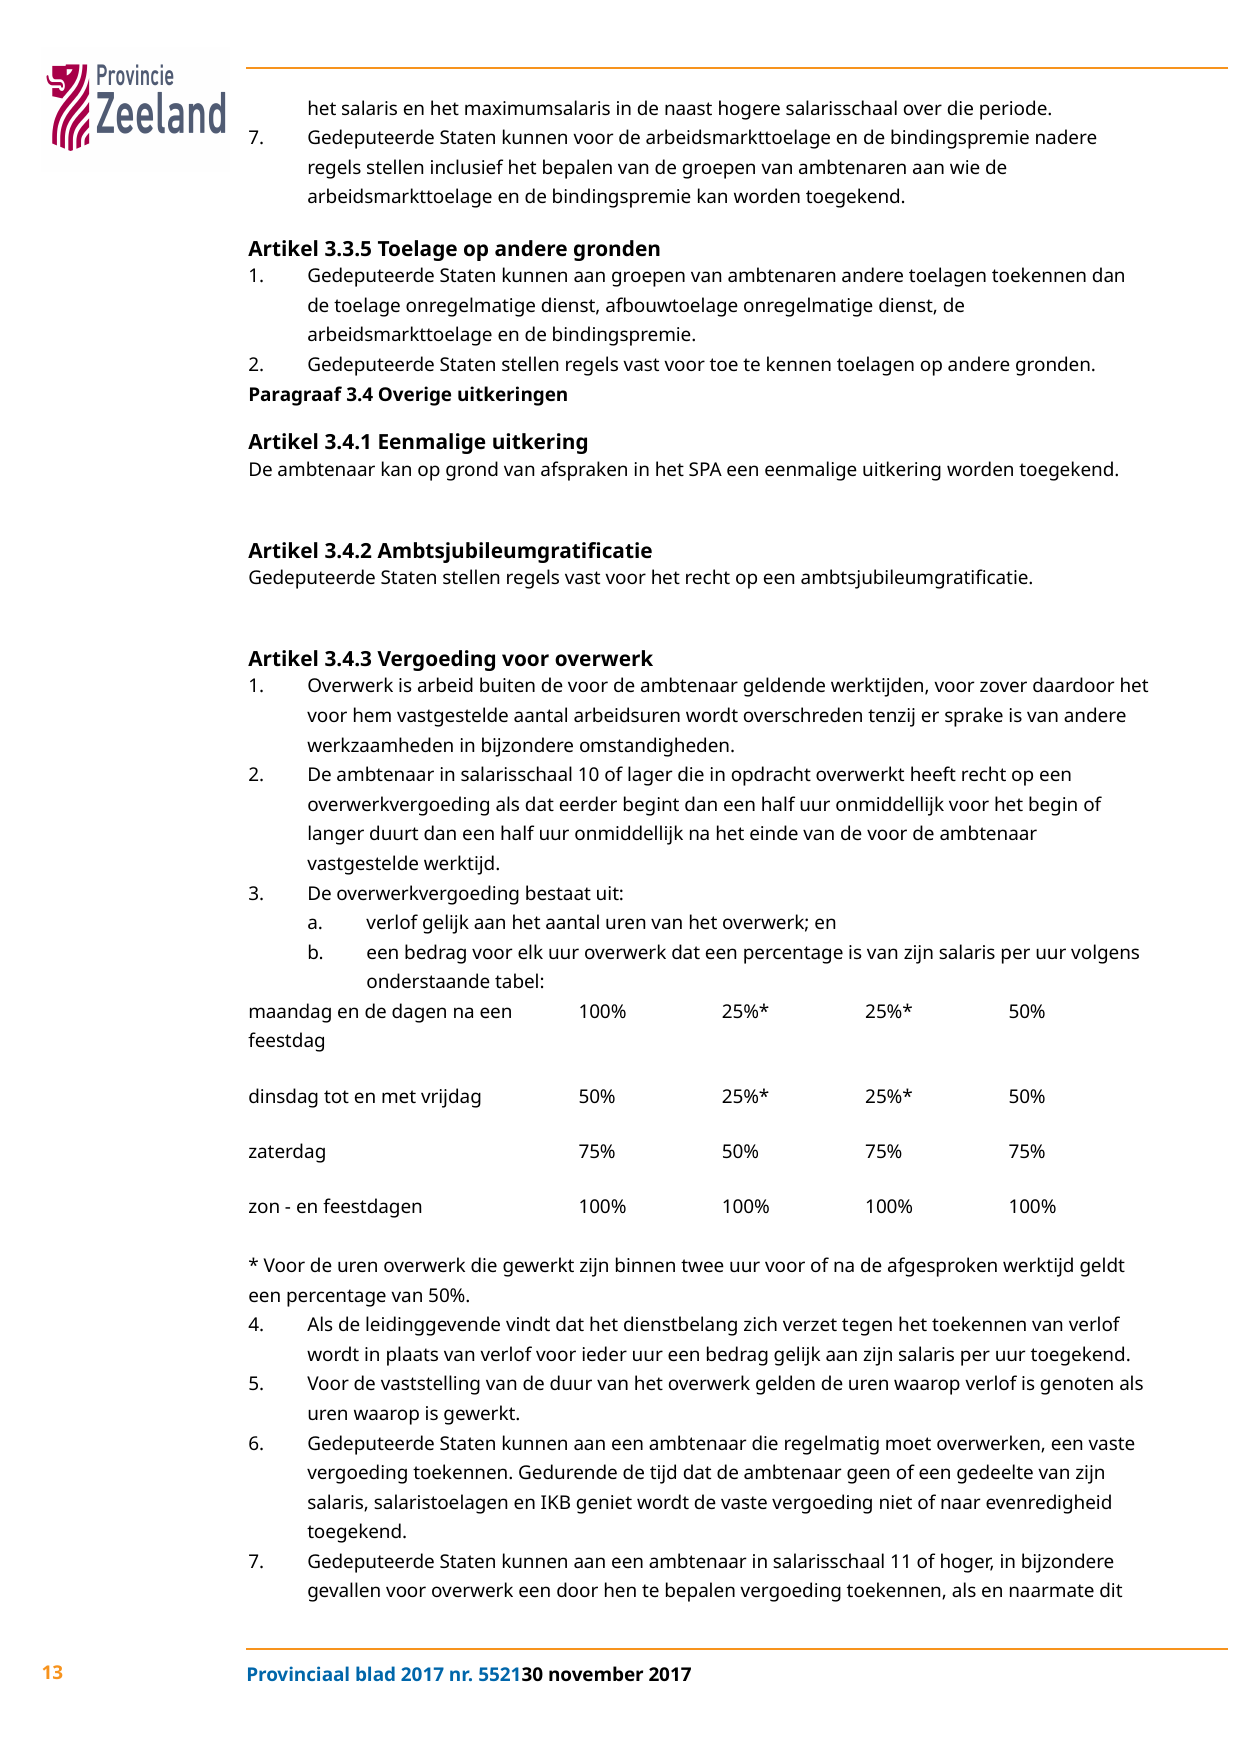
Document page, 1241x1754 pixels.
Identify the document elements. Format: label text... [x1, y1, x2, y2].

text Artikel 3.4.3 Vergoeding voor overwerk [248, 644, 1152, 673]
table_header maandag en de dagen na een feestdag [248, 998, 578, 1083]
text Artikel 3.4.1 Eenmalige uitkering [248, 427, 1152, 456]
table_cell 100% [1008, 1194, 1152, 1249]
list Gedeputeerde Staten kunnen aan een ambtenaar in salarisschaal 11 of hoger, in bijzondere gevallen voor overwerk een door hen te bepalen vergoeding toekennen, als en naarmate dit [248, 1548, 1152, 1603]
list Gedeputeerde Staten kunnen aan een ambtenaar die regelmatig moet overwerken, een vaste vergoeding toekennen. Gedurende de tijd dat de ambtenaar geen of een gedeelte van zijn salaris, salaristoelagen en IKB geniet wordt de vaste vergoeding niet of naar evenredigheid toegekend. [248, 1430, 1152, 1544]
text * Voor de uren overwerk die gewerkt zijn binnen twee uur voor of na de afgesproken werktijd geldt een percentage van 50%. [248, 1252, 1152, 1307]
list het salaris en het maximumsalaris in de naast hogere salarisschaal over die periode. [248, 95, 1152, 121]
table_header 25%* [722, 998, 865, 1083]
picture [41, 47, 231, 172]
table_cell 100% [865, 1194, 1008, 1249]
list Gedeputeerde Staten kunnen voor de arbeidsmarkttoelage en de bindingspremie nadere regels stellen inclusief het bepalen van de groepen van ambtenaren aan wie de arbeidsmarkttoelage en de bindingspremie kan worden toegekend. [248, 124, 1152, 209]
list Als de leidinggevende vindt dat het dienstbelang zich verzet tegen het toekennen van verlof wordt in plaats van verlof voor ieder uur een bedrag gelijk aan zijn salaris per uur toegekend. [248, 1311, 1152, 1367]
table_cell zon - en feestdagen [248, 1194, 578, 1249]
table_cell 25%* [865, 1083, 1008, 1138]
table_cell 100% [722, 1194, 865, 1249]
table_header 100% [578, 998, 722, 1083]
list Gedeputeerde Staten kunnen aan groepen van ambtenaren andere toelagen toekennen dan de toelage onregelmatige dienst, afbouwtoelage onregelmatige dienst, de arbeidsmarkttoelage en de bindingspremie. [248, 262, 1152, 347]
list verlof gelijk aan het aantal uren van het overwerk; en [307, 909, 1152, 935]
table_cell 100% [578, 1194, 722, 1249]
table_header 25%* [865, 998, 1008, 1083]
table_cell 25%* [722, 1083, 865, 1138]
table_header 50% [1008, 998, 1152, 1083]
table_cell 75% [578, 1138, 722, 1194]
text Artikel 3.4.2 Ambtsjubileumgratificatie [248, 536, 1152, 564]
list Gedeputeerde Staten stellen regels vast voor toe te kennen toelagen op andere gronden. [248, 351, 1152, 377]
table_cell zaterdag [248, 1138, 578, 1194]
table_cell 50% [1008, 1083, 1152, 1138]
table_cell dinsdag tot en met vrijdag [248, 1083, 578, 1138]
list De overwerkvergoeding bestaat uit: [248, 880, 1152, 905]
list Overwerk is arbeid buiten de voor de ambtenaar geldende werktijden, voor zover daardoor het voor hem vastgestelde aantal arbeidsuren wordt overschreden tenzij er sprake is van andere werkzaamheden in bijzondere omstandigheden. [248, 673, 1152, 757]
table_cell 75% [865, 1138, 1008, 1194]
table_cell 75% [1008, 1138, 1152, 1194]
table_cell 50% [578, 1083, 722, 1138]
list een bedrag voor elk uur overwerk dat een percentage is van zijn salaris per uur volgens onderstaande tabel: [307, 939, 1152, 994]
text Artikel 3.3.5 Toelage op andere gronden [248, 234, 1152, 262]
text Gedeputeerde Staten stellen regels vast voor het recht op een ambtsjubileumgratificatie. [248, 564, 1152, 590]
text Paragraaf 3.4 Overige uitkeringen [248, 381, 1152, 406]
list De ambtenaar in salarisschaal 10 of lager die in opdracht overwerkt heeft recht op een overwerkvergoeding als dat eerder begint dan een half uur onmiddellijk voor het begin of langer duurt dan een half uur onmiddellijk na het einde van de voor de ambtenaar vastgestelde werktijd. [248, 761, 1152, 876]
text De ambtenaar kan op grond van afspraken in het SPA een eenmalige uitkering worden toegekend. [248, 456, 1152, 481]
table_cell 50% [722, 1138, 865, 1194]
list Voor de vaststelling van de duur van het overwerk gelden de uren waarop verlof is genoten als uren waarop is gewerkt. [248, 1371, 1152, 1426]
